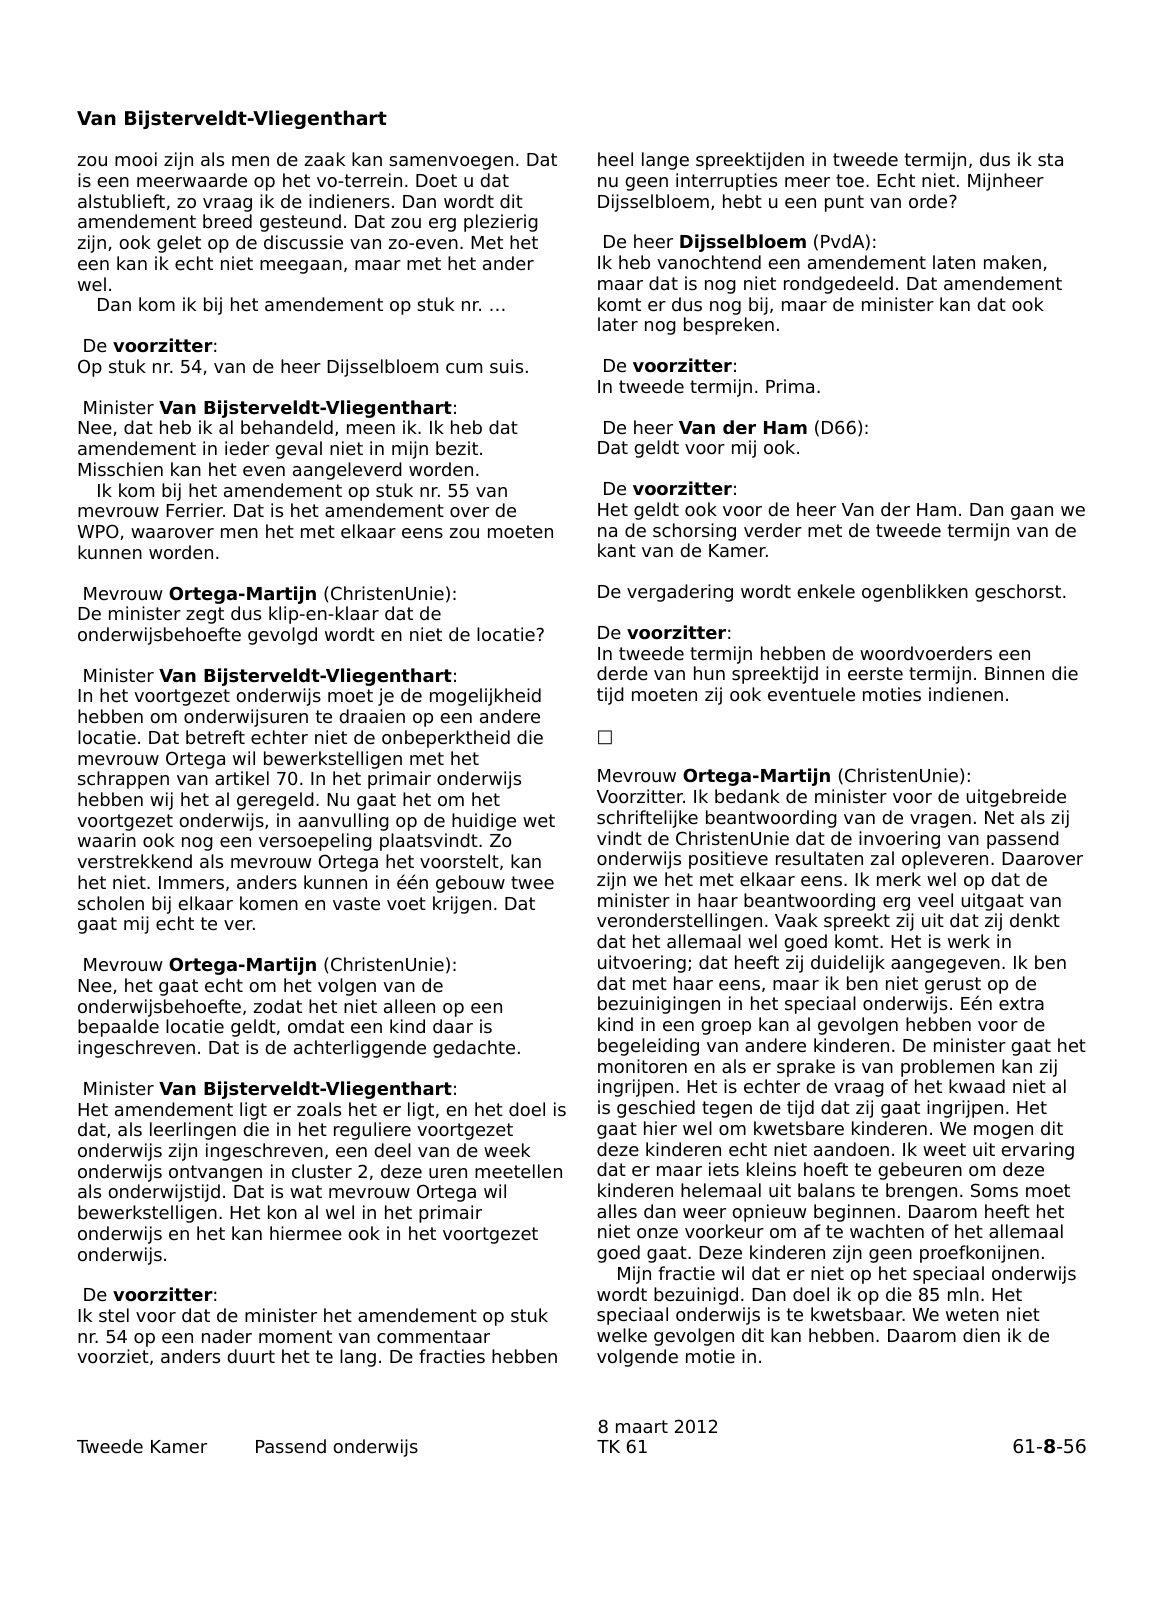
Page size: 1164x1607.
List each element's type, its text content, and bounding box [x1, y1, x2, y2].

text □ [596, 726, 1087, 746]
text Op stuk nr. 54, van de heer Dijsselbloem cum suis. [77, 357, 567, 377]
text De voorzitter: [596, 356, 1087, 377]
text Nee, dat heb ik al behandeld, meen ik. Ik heb dat amendement in ieder geval niet in mijn bezit. Misschien kan het even aangeleverd worden. [77, 418, 567, 480]
text De voorzitter: [77, 1285, 567, 1306]
text Ik stel voor dat de minister het amendement op stuk nr. 54 op een nader moment van commentaar voorziet, anders duurt het te lang. De fracties hebben [77, 1306, 567, 1368]
text Nee, het gaat echt om het volgen van de onderwijsbehoefte, zodat het niet alleen op een bepaalde locatie geldt, omdat een kind daar is ingeschreven. Dat is de achterliggende gedachte. [77, 976, 567, 1059]
text zou mooi zijn als men de zaak kan samenvoegen. Dat is een meerwaarde op het vo-terrein. Doet u dat alstublieft, zo vraag ik de indieners. Dan wordt dit amendement breed gesteund. Dat zou erg plezierig zijn, ook gelet op de discussie van zo-even. Met het een kan ik echt niet meegaan, maar met het ander wel. [77, 150, 567, 295]
text Mevrouw Ortega-Martijn (ChristenUnie): [77, 955, 567, 976]
text In tweede termijn. Prima. [596, 377, 1087, 397]
text Minister Van Bijsterveldt-Vliegenthart: [77, 397, 567, 418]
text Ik heb vanochtend een amendement laten maken, maar dat is nog niet rondgedeeld. Dat amendement komt er dus nog bij, maar de minister kan dat ook later nog bespreken. [596, 253, 1087, 336]
text Voorzitter. Ik bedank de minister voor de uitgebreide schriftelijke beantwoording van de vragen. Net als zij vindt de ChristenUnie dat de invoering van passend onderwijs positieve resultaten zal opleveren. Daarover zijn we het met elkaar eens. Ik merk wel op dat de minister in haar beantwoording erg veel uitgaat van veronderstellingen. Vaak spreekt zij uit dat zij denkt dat het allemaal wel goed komt. Het is werk in uitvoering; dat heeft zij duidelijk aangegeven. Ik ben dat met haar eens, maar ik ben niet gerust op de bezuinigingen in het speciaal onderwijs. Eén extra kind in een groep kan al gevolgen hebben voor de begeleiding van andere kinderen. De minister gaat het monitoren en als er sprake is van problemen kan zij ingrijpen. Het is echter de vraag of het kwaad niet al is geschied tegen de tijd dat zij gaat ingrijpen. Het gaat hier wel om kwetsbare kinderen. We mogen dit deze kinderen echt niet aandoen. Ik weet uit ervaring dat er maar iets kleins hoeft te gebeuren om deze kinderen helemaal uit balans te brengen. Soms moet alles dan weer opnieuw beginnen. Daarom heeft het niet onze voorkeur om af te wachten of het allemaal goed gaat. Deze kinderen zijn geen proefkonijnen. [596, 787, 1087, 1264]
text Dan kom ik bij het amendement op stuk nr. … [77, 295, 567, 316]
text Mijn fractie wil dat er niet op het speciaal onderwijs wordt bezuinigd. Dan doel ik op die 85 mln. Het speciaal onderwijs is te kwetsbaar. We weten niet welke gevolgen dit kan hebben. Daarom dien ik de volgende motie in. [596, 1264, 1087, 1367]
text De voorzitter: [77, 336, 567, 357]
text In het voortgezet onderwijs moet je de mogelijkheid hebben om onderwijsuren te draaien op een andere locatie. Dat betreft echter niet de onbeperktheid die mevrouw Ortega wil bewerkstelligen met het schrappen van artikel 70. In het primair onderwijs hebben wij het al geregeld. Nu gaat het om het voortgezet onderwijs, in aanvulling op de huidige wet waarin ook nog een versoepeling plaatsvindt. Zo verstrekkend als mevrouw Ortega het voorstelt, kan het niet. Immers, anders kunnen in één gebouw twee scholen bij elkaar komen en vaste voet krijgen. Dat gaat mij echt te ver. [77, 686, 567, 935]
text De heer Van der Ham (D66): [596, 417, 1087, 438]
text Het geldt ook voor de heer Van der Ham. Dan gaan we na de schorsing verder met de tweede termijn van de kant van de Kamer. [596, 500, 1087, 562]
text In tweede termijn hebben de woordvoerders een derde van hun spreektijd in eerste termijn. Binnen die tijd moeten zij ook eventuele moties indienen. [596, 643, 1087, 706]
text Mevrouw Ortega-Martijn (ChristenUnie): [596, 766, 1087, 787]
text De vergadering wordt enkele ogenblikken geschorst. [596, 582, 1087, 603]
text Mevrouw Ortega-Martijn (ChristenUnie): [77, 583, 567, 604]
text De voorzitter: [596, 479, 1087, 500]
text De minister zegt dus klip-en-klaar dat de onderwijsbehoefte gevolgd wordt en niet de locatie? [77, 604, 567, 646]
text Minister Van Bijsterveldt-Vliegenthart: [77, 666, 567, 686]
text Minister Van Bijsterveldt-Vliegenthart: [77, 1079, 567, 1099]
text De heer Dijsselbloem (PvdA): [596, 232, 1087, 253]
text De voorzitter: [596, 623, 1087, 643]
text Ik kom bij het amendement op stuk nr. 55 van mevrouw Ferrier. Dat is het amendement over de WPO, waarover men het met elkaar eens zou moeten kunnen worden. [77, 480, 567, 563]
text Het amendement ligt er zoals het er ligt, en het doel is dat, als leerlingen die in het reguliere voortgezet onderwijs zijn ingeschreven, een deel van de week onderwijs ontvangen in cluster 2, deze uren meetellen als onderwijstijd. Dat is wat mevrouw Ortega wil bewerkstelligen. Het kon al wel in het primair onderwijs en het kan hiermee ook in het voortgezet onderwijs. [77, 1099, 567, 1265]
text Dat geldt voor mij ook. [596, 438, 1087, 459]
text heel lange spreektijden in tweede termijn, dus ik sta nu geen interrupties meer toe. Echt niet. Mijnheer Dijsselbloem, hebt u een punt van orde? [596, 150, 1087, 212]
